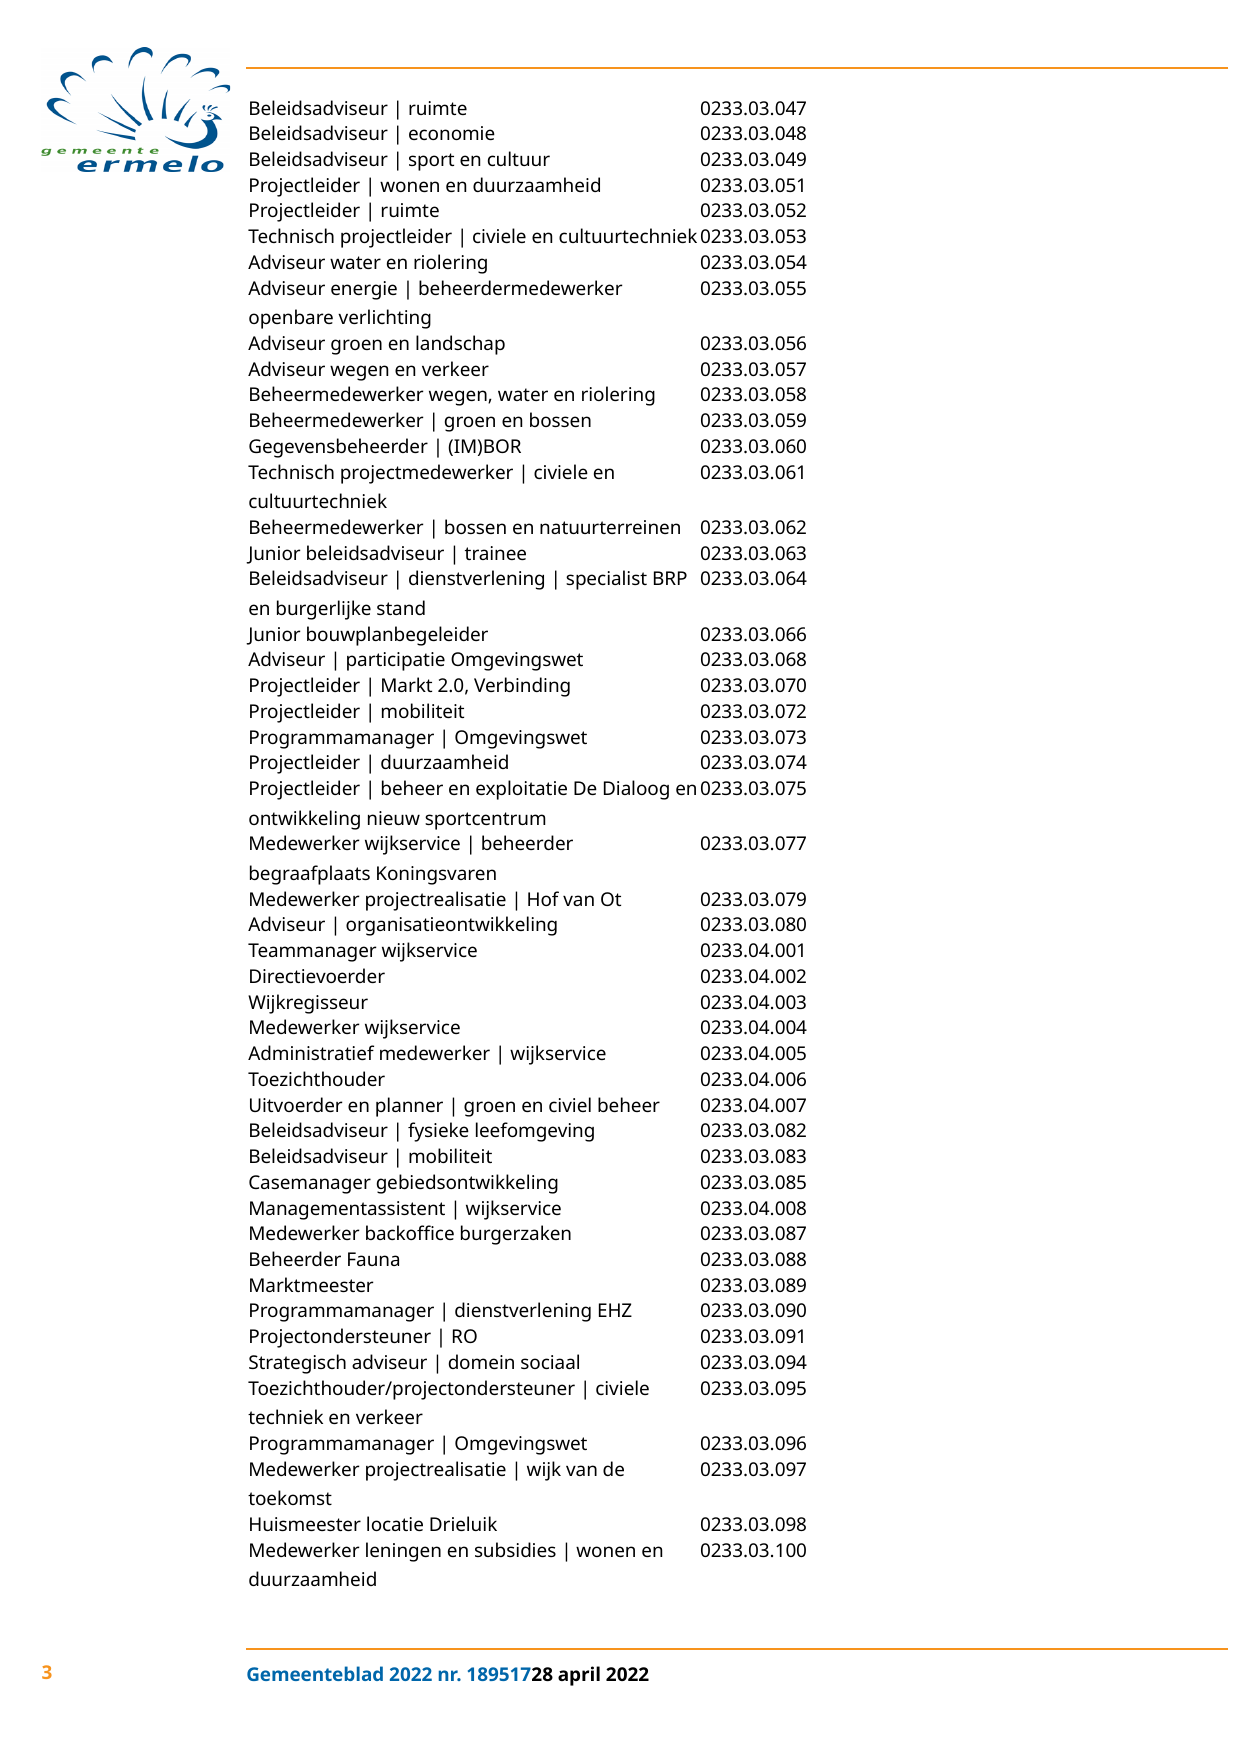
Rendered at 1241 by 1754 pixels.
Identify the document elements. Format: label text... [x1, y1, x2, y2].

table_cell Projectleider | ruimte [248, 198, 700, 223]
table_cell Beleidsadviseur | dienstverlening | specialist BRP en burgerlijke stand [248, 566, 700, 621]
picture [41, 47, 231, 172]
table_cell Administratief medewerker | wijkservice [248, 1040, 700, 1066]
table_cell 0233.03.053 [700, 224, 1152, 249]
table_cell 0233.03.059 [700, 408, 1152, 433]
table_cell Programmamanager | Omgevingswet [248, 1430, 700, 1456]
table_cell 0233.03.097 [700, 1456, 1152, 1511]
table_cell Medewerker leningen en subsidies | wonen en duurzaamheid [248, 1537, 700, 1592]
table_cell Toezichthouder/projectondersteuner | civiele techniek en verkeer [248, 1375, 700, 1430]
table_cell 0233.03.091 [700, 1323, 1152, 1349]
table_cell 0233.03.080 [700, 912, 1152, 937]
table_cell 0233.03.100 [700, 1537, 1152, 1592]
table_cell 0233.03.087 [700, 1220, 1152, 1246]
table_cell Medewerker backoffice burgerzaken [248, 1220, 700, 1246]
table_cell Casemanager gebiedsontwikkeling [248, 1169, 700, 1195]
table_cell 0233.03.049 [700, 146, 1152, 172]
table_cell 0233.03.061 [700, 459, 1152, 514]
table_cell 0233.04.007 [700, 1092, 1152, 1117]
table_cell Projectleider | mobiliteit [248, 698, 700, 724]
table_cell 0233.03.058 [700, 382, 1152, 407]
table_cell 0233.03.057 [700, 356, 1152, 382]
table_cell 0233.03.089 [700, 1272, 1152, 1298]
table_cell Adviseur | participatie Omgevingswet [248, 647, 700, 672]
table_cell 0233.03.048 [700, 121, 1152, 146]
table_cell Medewerker projectrealisatie | Hof van Ot [248, 886, 700, 912]
table_cell 0233.03.072 [700, 698, 1152, 724]
table_cell 0233.03.095 [700, 1375, 1152, 1430]
table_cell Projectleider | duurzaamheid [248, 750, 700, 775]
table_cell Medewerker projectrealisatie | wijk van de toekomst [248, 1456, 700, 1511]
table_cell 0233.03.085 [700, 1169, 1152, 1195]
table_cell Technisch projectmedewerker | civiele en cultuurtechniek [248, 459, 700, 514]
table_cell 0233.03.083 [700, 1143, 1152, 1169]
table_cell 0233.03.082 [700, 1118, 1152, 1143]
table_cell Beleidsadviseur | ruimte [248, 95, 700, 121]
table_cell 0233.04.002 [700, 963, 1152, 989]
table_cell 0233.03.060 [700, 433, 1152, 459]
table_cell 0233.03.079 [700, 886, 1152, 912]
table_cell 0233.03.066 [700, 621, 1152, 647]
table_cell Beheermedewerker wegen, water en riolering [248, 382, 700, 407]
table_cell Beheerder Fauna [248, 1246, 700, 1272]
table_cell 0233.03.088 [700, 1246, 1152, 1272]
table_cell 0233.04.004 [700, 1015, 1152, 1040]
table_cell Programmamanager | Omgevingswet [248, 724, 700, 749]
table_cell 0233.03.090 [700, 1298, 1152, 1323]
table_cell Beleidsadviseur | economie [248, 121, 700, 146]
table_cell 0233.03.062 [700, 514, 1152, 540]
table_cell Junior beleidsadviseur | trainee [248, 540, 700, 566]
table_cell 0233.03.096 [700, 1430, 1152, 1456]
table_cell 0233.03.056 [700, 330, 1152, 356]
table_cell 0233.03.075 [700, 775, 1152, 831]
table_cell 0233.03.077 [700, 831, 1152, 886]
table_cell 0233.03.054 [700, 249, 1152, 275]
table_cell Marktmeester [248, 1272, 700, 1298]
table_cell Projectleider | beheer en exploitatie De Dialoog en ontwikkeling nieuw sportcentrum [248, 775, 700, 831]
table_cell 0233.03.074 [700, 750, 1152, 775]
table_cell 0233.04.003 [700, 989, 1152, 1014]
table_cell Teammanager wijkservice [248, 938, 700, 963]
table_cell Medewerker wijkservice | beheerder begraafplaats Koningsvaren [248, 831, 700, 886]
table_cell Managementassistent | wijkservice [248, 1195, 700, 1220]
table_cell Projectleider | wonen en duurzaamheid [248, 172, 700, 198]
table_cell Beleidsadviseur | fysieke leefomgeving [248, 1118, 700, 1143]
table_cell 0233.03.098 [700, 1511, 1152, 1537]
table_cell 0233.04.006 [700, 1066, 1152, 1092]
table_cell Technisch projectleider | civiele en cultuurtechniek [248, 224, 700, 249]
table_cell Projectondersteuner | RO [248, 1323, 700, 1349]
table_cell 0233.03.064 [700, 566, 1152, 621]
table_cell Adviseur | organisatieontwikkeling [248, 912, 700, 937]
table_cell 0233.03.055 [700, 275, 1152, 330]
table_cell Beleidsadviseur | mobiliteit [248, 1143, 700, 1169]
table_cell Adviseur water en riolering [248, 249, 700, 275]
table_cell Toezichthouder [248, 1066, 700, 1092]
table_cell Wijkregisseur [248, 989, 700, 1014]
table_cell Junior bouwplanbegeleider [248, 621, 700, 647]
table_cell Projectleider | Markt 2.0, Verbinding [248, 673, 700, 698]
table_cell 0233.03.052 [700, 198, 1152, 223]
table_cell 0233.03.047 [700, 95, 1152, 121]
table_cell Adviseur wegen en verkeer [248, 356, 700, 382]
table_cell Uitvoerder en planner | groen en civiel beheer [248, 1092, 700, 1117]
table_cell Adviseur groen en landschap [248, 330, 700, 356]
table_cell 0233.03.068 [700, 647, 1152, 672]
table_cell 0233.04.008 [700, 1195, 1152, 1220]
table_cell Beheermedewerker | groen en bossen [248, 408, 700, 433]
table_cell Huismeester locatie Drieluik [248, 1511, 700, 1537]
table_cell 0233.04.005 [700, 1040, 1152, 1066]
table_cell Strategisch adviseur | domein sociaal [248, 1349, 700, 1375]
table_cell 0233.03.094 [700, 1349, 1152, 1375]
table_cell Beheermedewerker | bossen en natuurterreinen [248, 514, 700, 540]
table_cell Medewerker wijkservice [248, 1015, 700, 1040]
table_cell Programmamanager | dienstverlening EHZ [248, 1298, 700, 1323]
table_cell Gegevensbeheerder | (IM)BOR [248, 433, 700, 459]
table_cell Adviseur energie | beheerdermedewerker openbare verlichting [248, 275, 700, 330]
table_cell 0233.03.051 [700, 172, 1152, 198]
table_cell Beleidsadviseur | sport en cultuur [248, 146, 700, 172]
table_cell 0233.03.073 [700, 724, 1152, 749]
table_cell 0233.04.001 [700, 938, 1152, 963]
table_cell Directievoerder [248, 963, 700, 989]
table_cell 0233.03.063 [700, 540, 1152, 566]
table_cell 0233.03.070 [700, 673, 1152, 698]
